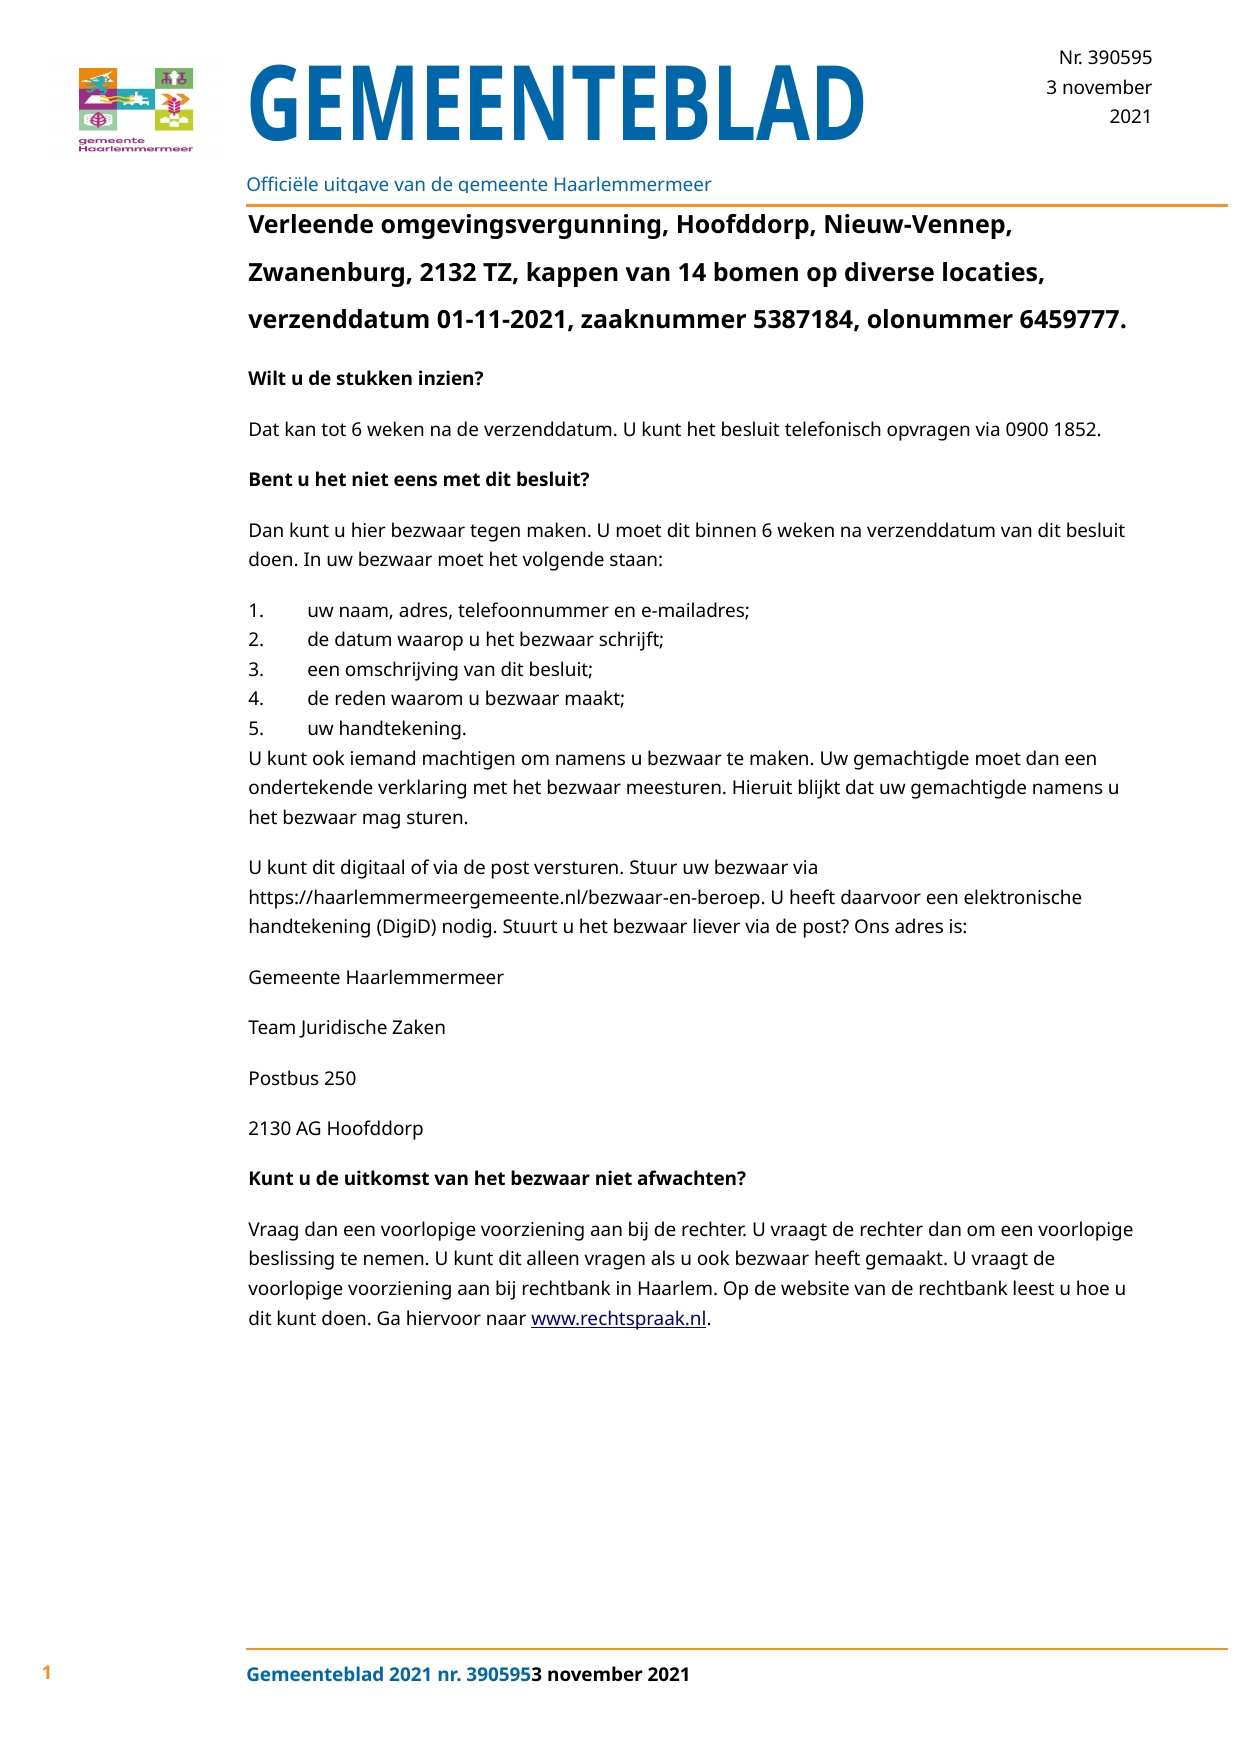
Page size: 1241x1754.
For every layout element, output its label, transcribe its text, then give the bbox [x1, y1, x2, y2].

list de reden waarom u bezwaar maakt; [248, 686, 1152, 711]
text U kunt dit digitaal of via de post versturen. Stuur uw bezwaar via https://haarlemmermeergemeente.nl/bezwaar-en-beroep. U heeft daarvoor een elektronische handtekening (DigiD) nodig. Stuurt u het bezwaar liever via de post? Ons adres is: [248, 854, 1152, 939]
list de datum waarop u het bezwaar schrijft; [248, 626, 1152, 652]
text 2130 AG Hoofddorp [248, 1115, 1152, 1141]
list uw handtekening. [248, 715, 1152, 741]
text Vraag dan een voorlopige voorziening aan bij de rechter. U vraagt de rechter dan om een voorlopige beslissing te nemen. U kunt dit alleen vragen als u ook bezwaar heeft gemaakt. U vraagt de voorlopige voorziening aan bij rechtbank in Haarlem. Op de website van de rechtbank leest u hoe u dit kunt doen. Ga hiervoor naar www.rechtspraak.nl. [248, 1216, 1152, 1330]
text U kunt ook iemand machtigen om namens u bezwaar te maken. Uw gemachtigde moet dan een ondertekende verklaring met het bezwaar meesturen. Hieruit blijkt dat uw gemachtigde namens u het bezwaar mag sturen. [248, 745, 1152, 829]
text Dan kunt u hier bezwaar tegen maken. U moet dit binnen 6 weken na verzenddatum van dit besluit doen. In uw bezwaar moet het volgende staan: [248, 517, 1152, 572]
text Verleende omgevingsvergunning, Hoofddorp, Nieuw-Vennep, Zwanenburg, 2132 TZ, kappen van 14 bomen op diverse locaties, verzenddatum 01-11-2021, zaaknummer 5387184, olonummer 6459777. [248, 207, 1152, 336]
picture [41, 47, 231, 172]
list een omschrijving van dit besluit; [248, 656, 1152, 682]
text Team Juridische Zaken [248, 1014, 1152, 1040]
text Dat kan tot 6 weken na de verzenddatum. U kunt het besluit telefonisch opvragen via 0900 1852. [248, 416, 1152, 442]
text Gemeente Haarlemmermeer [248, 964, 1152, 989]
text Postbus 250 [248, 1065, 1152, 1090]
text Bent u het niet eens met dit besluit? [248, 466, 1152, 492]
list uw naam, adres, telefoonnummer en e-mailadres; [248, 597, 1152, 622]
text Wilt u de stukken inzien? [248, 366, 1152, 391]
text Kunt u de uitkomst van het bezwaar niet afwachten? [248, 1166, 1152, 1191]
